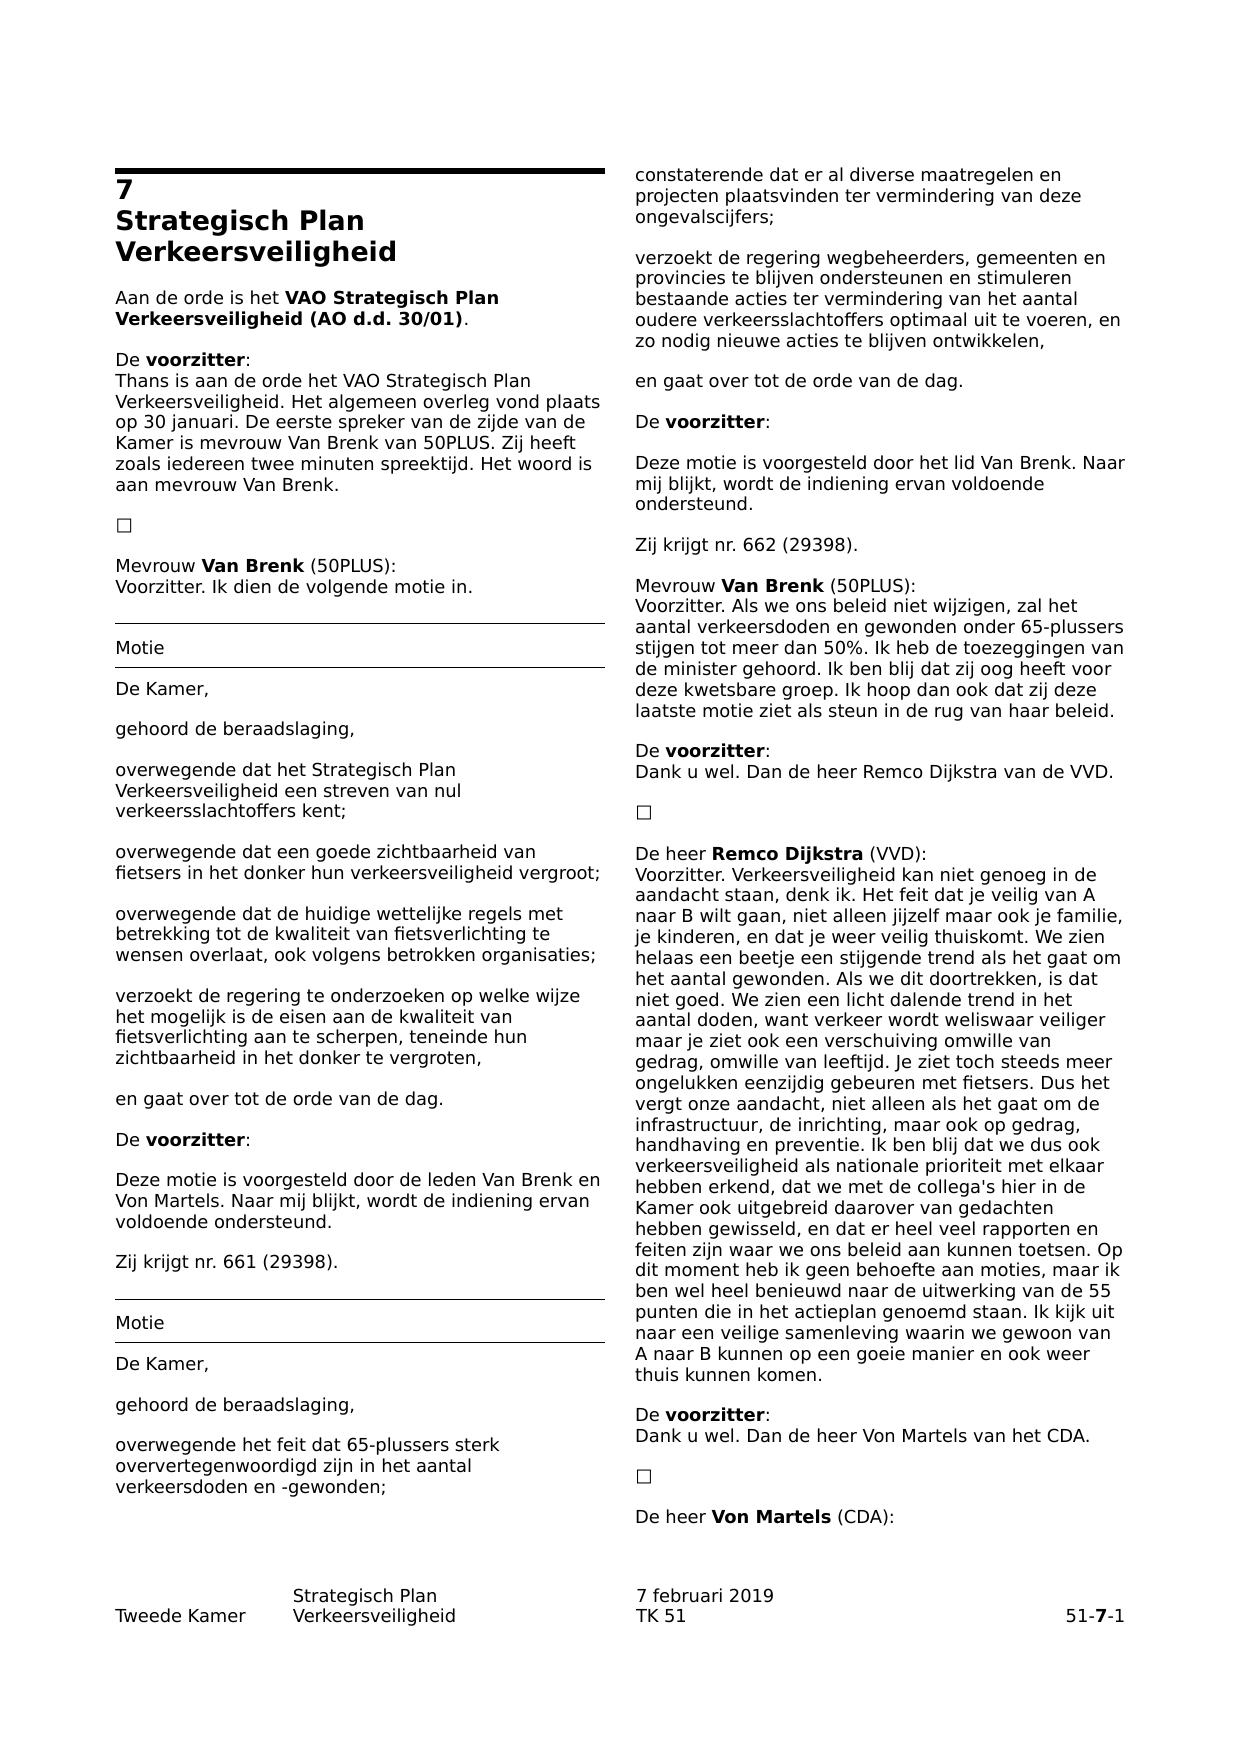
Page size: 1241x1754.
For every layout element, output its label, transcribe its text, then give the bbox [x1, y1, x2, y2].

text ⬜ [115, 516, 605, 536]
text De heer Remco Dijkstra (VVD): [635, 843, 1125, 864]
text Deze motie is voorgesteld door het lid Van Brenk. Naar mij blijkt, wordt de indiening ervan voldoende ondersteund. [635, 453, 1125, 515]
text overwegende het feit dat 65-plussers sterk oververtegenwoordigd zijn in het aantal verkeersdoden en -gewonden; [115, 1435, 605, 1497]
text Aan de orde is het VAO Strategisch Plan Verkeersveiligheid (AO d.d. 30/01). [115, 288, 605, 330]
text overwegende dat het Strategisch Plan Verkeersveiligheid een streven van nul verkeersslachtoffers kent; [115, 760, 605, 822]
text De heer Von Martels (CDA): [635, 1507, 1125, 1528]
text De voorzitter: [635, 412, 1125, 433]
text Deze motie is voorgesteld door de leden Van Brenk en Von Martels. Naar mij blijkt, wordt de indiening ervan voldoende ondersteund. [115, 1170, 605, 1232]
text Voorzitter. Verkeersveiligheid kan niet genoeg in de aandacht staan, denk ik. Het feit dat je veilig van A naar B wilt gaan, niet alleen jijzelf maar ook je familie, je kinderen, en dat je weer veilig thuiskomt. We zien helaas een beetje een stijgende trend als het gaat om het aantal gewonden. Als we dit doortrekken, is dat niet goed. We zien een licht dalende trend in het aantal doden, want verkeer wordt weliswaar veiliger maar je ziet ook een verschuiving omwille van gedrag, omwille van leeftijd. Je ziet toch steeds meer ongelukken eenzijdig gebeuren met fietsers. Dus het vergt onze aandacht, niet alleen als het gaat om de infrastructuur, de inrichting, maar ook op gedrag, handhaving en preventie. Ik ben blij dat we dus ook verkeersveiligheid als nationale prioriteit met elkaar hebben erkend, dat we met de collega's hier in de Kamer ook uitgebreid daarover van gedachten hebben gewisseld, en dat er heel veel rapporten en feiten zijn waar we ons beleid aan kunnen toetsen. Op dit moment heb ik geen behoefte aan moties, maar ik ben wel heel benieuwd naar de uitwerking van de 55 punten die in het actieplan genoemd staan. Ik kijk uit naar een veilige samenleving waarin we gewoon van A naar B kunnen op een goeie manier en ook weer thuis kunnen komen. [635, 864, 1125, 1385]
text Voorzitter. Als we ons beleid niet wijzigen, zal het aantal verkeersdoden en gewonden onder 65-plussers stijgen tot meer dan 50%. Ik heb de toezeggingen van de minister gehoord. Ik ben blij dat zij oog heeft voor deze kwetsbare groep. Ik hoop dan ook dat zij deze laatste motie ziet als steun in de rug van haar beleid. [635, 596, 1125, 721]
text verzoekt de regering wegbeheerders, gemeenten en provincies te blijven ondersteunen en stimuleren bestaande acties ter vermindering van het aantal oudere verkeersslachtoffers optimaal uit te voeren, en zo nodig nieuwe acties te blijven ontwikkelen, [635, 247, 1125, 351]
text Dank u wel. Dan de heer Von Martels van het CDA. [635, 1426, 1125, 1447]
text Motie [115, 1313, 605, 1334]
text gehoord de beraadslaging, [115, 1394, 605, 1415]
text en gaat over tot de orde van de dag. [635, 371, 1125, 392]
text Thans is aan de orde het VAO Strategisch Plan Verkeersveiligheid. Het algemeen overleg vond plaats op 30 januari. De eerste spreker van de zijde van de Kamer is mevrouw Van Brenk van 50PLUS. Zij heeft zoals iedereen twee minuten spreektijd. Het woord is aan mevrouw Van Brenk. [115, 371, 605, 496]
text overwegende dat een goede zichtbaarheid van fietsers in het donker hun verkeersveiligheid vergroot; [115, 842, 605, 883]
text De voorzitter: [635, 741, 1125, 762]
text De voorzitter: [115, 1129, 605, 1150]
text Motie [115, 638, 605, 658]
text constaterende dat er al diverse maatregelen en projecten plaatsvinden ter vermindering van deze ongevalscijfers; [635, 165, 1125, 227]
text Zij krijgt nr. 662 (29398). [635, 535, 1125, 556]
text Voorzitter. Ik dien de volgende motie in. [115, 577, 605, 598]
text verzoekt de regering te onderzoeken op welke wijze het mogelijk is de eisen aan de kwaliteit van fietsverlichting aan te scherpen, teneinde hun zichtbaarheid in het donker te vergroten, [115, 986, 605, 1069]
text De voorzitter: [635, 1405, 1125, 1426]
text ⬜ [635, 803, 1125, 823]
text De Kamer, [115, 1354, 605, 1374]
text en gaat over tot de orde van de dag. [115, 1089, 605, 1109]
text De voorzitter: [115, 350, 605, 371]
text Mevrouw Van Brenk (50PLUS): [635, 576, 1125, 596]
text Mevrouw Van Brenk (50PLUS): [115, 556, 605, 577]
text Zij krijgt nr. 661 (29398). [115, 1252, 605, 1273]
title 7 Strategisch Plan Verkeersveiligheid [115, 174, 605, 268]
text ⬜ [635, 1467, 1125, 1487]
text gehoord de beraadslaging, [115, 719, 605, 740]
text Dank u wel. Dan de heer Remco Dijkstra van de VVD. [635, 762, 1125, 783]
text overwegende dat de huidige wettelijke regels met betrekking tot de kwaliteit van fietsverlichting te wensen overlaat, ook volgens betrokken organisaties; [115, 903, 605, 966]
text De Kamer, [115, 678, 605, 699]
